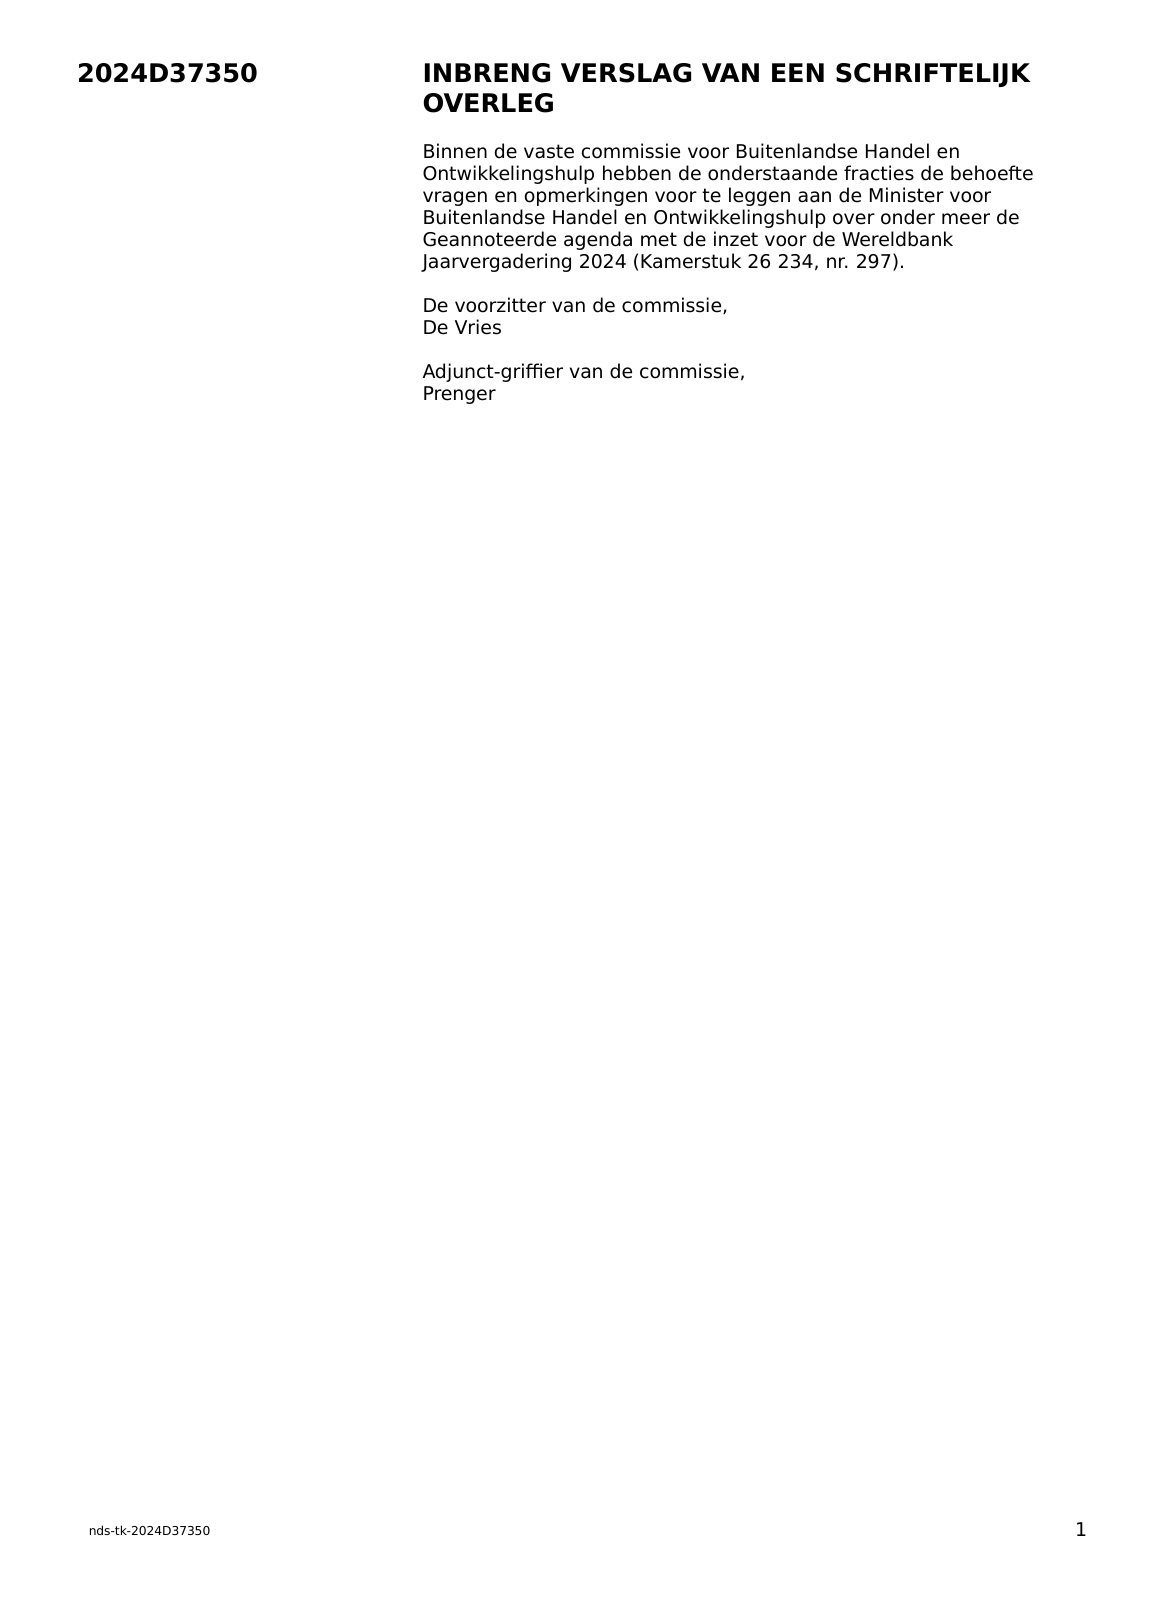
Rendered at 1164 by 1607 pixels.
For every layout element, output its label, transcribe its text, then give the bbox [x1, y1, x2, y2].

text nds-tk-2024D37350 [88, 1524, 323, 1538]
text Binnen de vaste commissie voor Buitenlandse Handel en Ontwikkelingshulp hebben de onderstaande fracties de behoefte vragen en opmerkingen voor te leggen aan de Minister voor Buitenlandse Handel en Ontwikkelingshulp over onder meer de Geannoteerde agenda met de inzet voor de Wereldbank Jaarvergadering 2024 (Kamerstuk 26 234, nr. 297). [422, 141, 1087, 272]
text De Vries [422, 317, 1087, 339]
text Prenger [422, 383, 1087, 405]
text De voorzitter van de commissie, [422, 295, 1087, 317]
text Adjunct-griffier van de commissie, [422, 361, 1087, 383]
text 2024D37350 INBRENG VERSLAG VAN EEN SCHRIFTELIJK OVERLEG [77, 59, 1087, 118]
